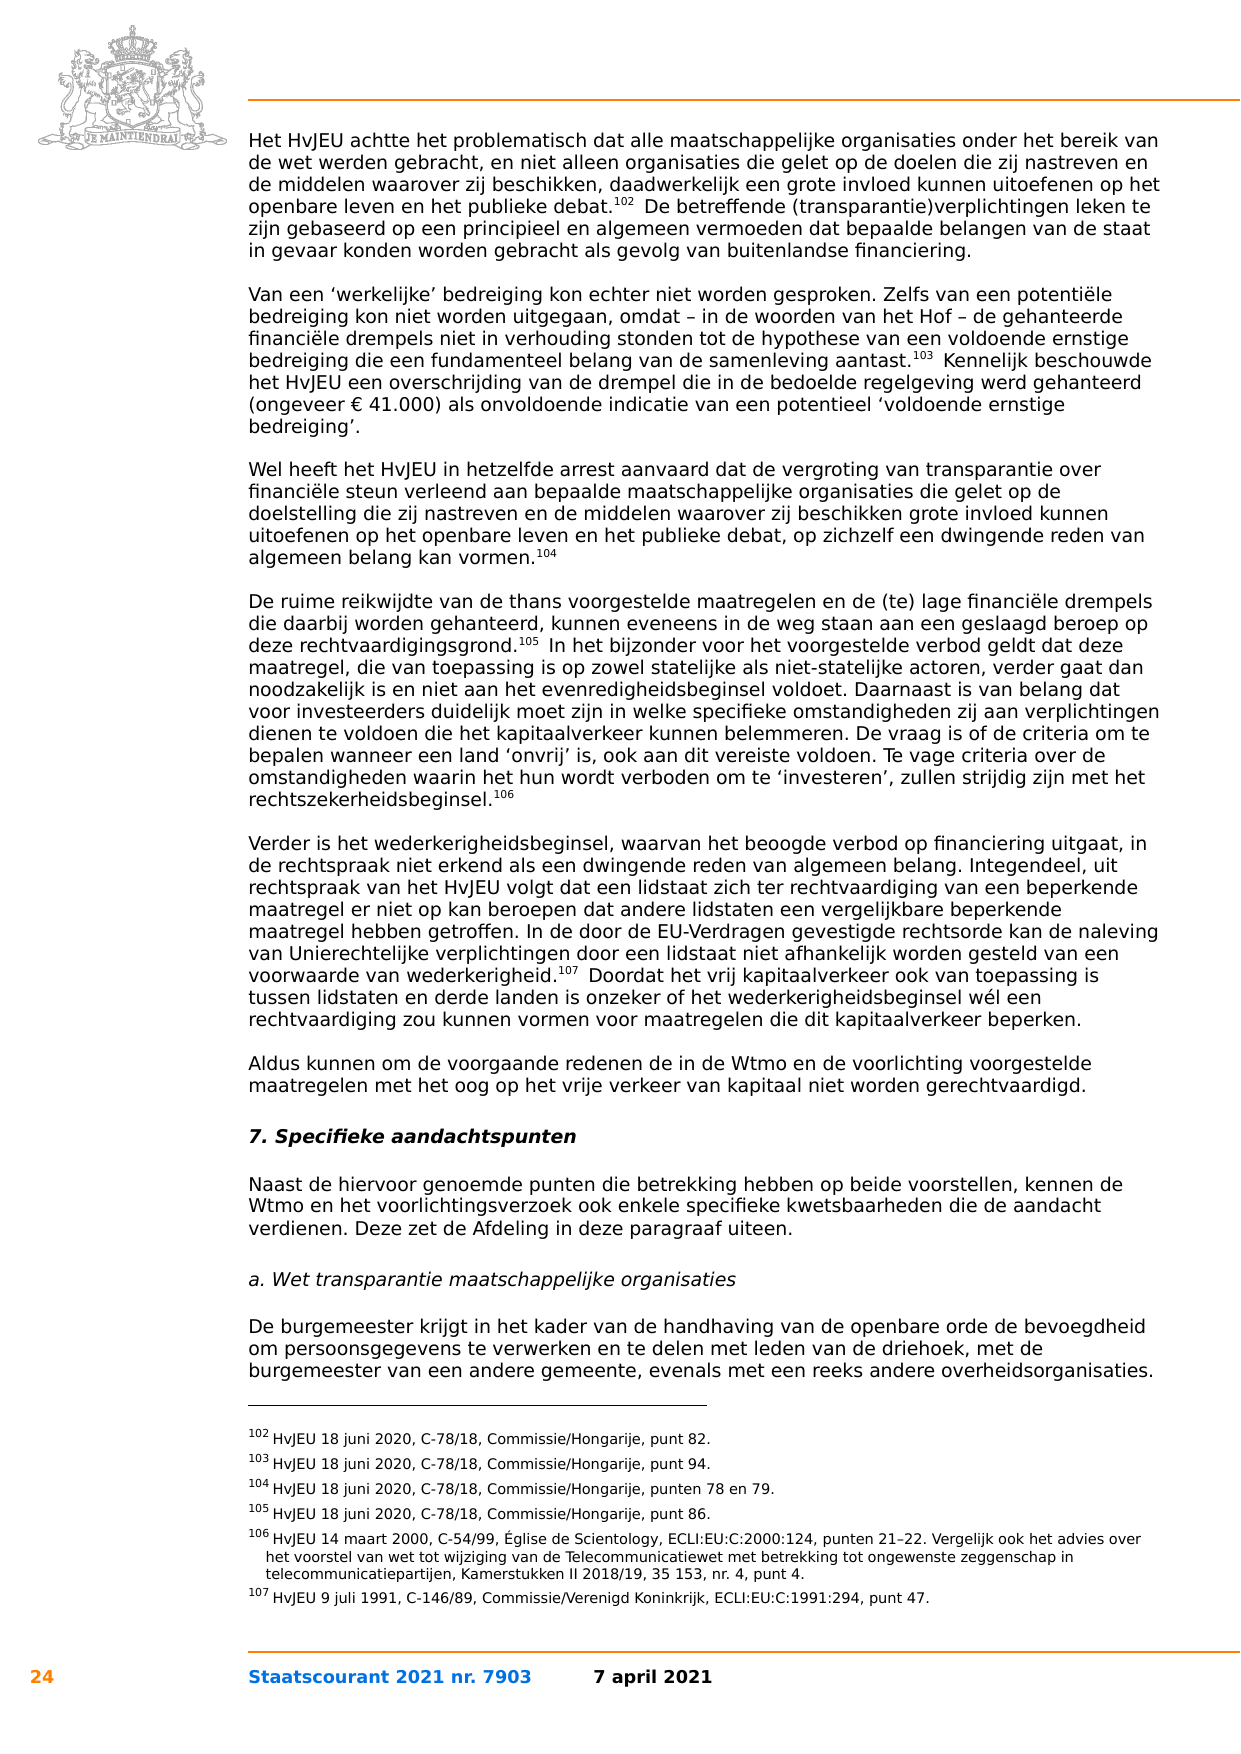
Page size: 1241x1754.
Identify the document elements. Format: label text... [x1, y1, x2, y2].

text Verder is het wederkerigheidsbeginsel, waarvan het beoogde verbod op financiering uitgaat, in de rechtspraak niet erkend als een dwingende reden van algemeen belang. Integendeel, uit rechtspraak van het HvJEU volgt dat een lidstaat zich ter rechtvaardiging van een beperkende maatregel er niet op kan beroepen dat andere lidstaten een vergelijkbare beperkende maatregel hebben getroffen. In de door de EU-Verdragen gevestigde rechtsorde kan de naleving van Unierechtelijke verplichtingen door een lidstaat niet afhankelijk worden gesteld van een voorwaarde van wederkerigheid. Doordat het vrij kapitaalverkeer ook van toepassing is tussen lidstaten en derde landen is onzeker of het wederkerigheidsbeginsel wél een rechtvaardiging zou kunnen vormen voor maatregelen die dit kapitaalverkeer beperken. [248, 833, 1163, 1031]
text Wel heeft het HvJEU in hetzelfde arrest aanvaard dat de vergroting van transparantie over financiële steun verleend aan bepaalde maatschappelijke organisaties die gelet op de doelstelling die zij nastreven en de middelen waarover zij beschikken grote invloed kunnen uitoefenen op het openbare leven en het publieke debat, op zichzelf een dwingende reden van algemeen belang kan vormen. [248, 459, 1163, 569]
text De burgemeester krijgt in het kader van de handhaving van de openbare orde de bevoegdheid om persoonsgegevens te verwerken en te delen met leden van de driehoek, met de burgemeester van een andere gemeente, evenals met een reeks andere overheidsorganisaties. [248, 1316, 1163, 1382]
text Aldus kunnen om de voorgaande redenen de in de Wtmo en de voorlichting voorgestelde maatregelen met het oog op het vrije verkeer van kapitaal niet worden gerechtvaardigd. [248, 1052, 1163, 1096]
text HvJEU 9 juli 1991, C-146/89, Commissie/Verenigd Koninkrijk, ECLI:EU:C:1991:294, punt 47. [248, 1586, 1163, 1608]
subtitle 7. Specifieke aandachtspunten [248, 1126, 1163, 1148]
picture [38, 25, 227, 150]
text HvJEU 18 juni 2020, C-78/18, Commissie/Hongarije, punt 86. [248, 1502, 1163, 1524]
text HvJEU 18 juni 2020, C-78/18, Commissie/Hongarije, punt 94. [248, 1452, 1163, 1474]
text Het HvJEU achtte het problematisch dat alle maatschappelijke organisaties onder het bereik van de wet werden gebracht, en niet alleen organisaties die gelet op de doelen die zij nastreven en de middelen waarover zij beschikken, daadwerkelijk een grote invloed kunnen uitoefenen op het openbare leven en het publieke debat. De betreffende (transparantie)verplichtingen leken te zijn gebaseerd op een principieel en algemeen vermoeden dat bepaalde belangen van de staat in gevaar konden worden gebracht als gevolg van buitenlandse financiering. [248, 130, 1163, 262]
text De ruime reikwijdte van de thans voorgestelde maatregelen en de (te) lage financiële drempels die daarbij worden gehanteerd, kunnen eveneens in de weg staan aan een geslaagd beroep op deze rechtvaardigingsgrond. In het bijzonder voor het voorgestelde verbod geldt dat deze maatregel, die van toepassing is op zowel statelijke als niet-statelijke actoren, verder gaat dan noodzakelijk is en niet aan het evenredigheidsbeginsel voldoet. Daarnaast is van belang dat voor investeerders duidelijk moet zijn in welke specifieke omstandigheden zij aan verplichtingen dienen te voldoen die het kapitaalverkeer kunnen belemmeren. De vraag is of de criteria om te bepalen wanneer een land ‘onvrij’ is, ook aan dit vereiste voldoen. Te vage criteria over de omstandigheden waarin het hun wordt verboden om te ‘investeren’, zullen strijdig zijn met het rechtszekerheidsbeginsel. [248, 591, 1163, 811]
text HvJEU 18 juni 2020, C-78/18, Commissie/Hongarije, punt 82. [248, 1427, 1163, 1449]
subtitle a. Wet transparantie maatschappelijke organisaties [248, 1269, 1163, 1291]
text HvJEU 18 juni 2020, C-78/18, Commissie/Hongarije, punten 78 en 79. [248, 1477, 1163, 1499]
text HvJEU 14 maart 2000, C-54/99, Église de Scientology, ECLI:EU:C:2000:124, punten 21–22. Vergelijk ook het advies over het voorstel van wet tot wijziging van de Telecommunicatiewet met betrekking tot ongewenste zeggenschap in telecommunicatiepartijen, Kamerstukken II 2018/19, 35 153, nr. 4, punt 4. [248, 1527, 1163, 1583]
text Naast de hiervoor genoemde punten die betrekking hebben op beide voorstellen, kennen de Wtmo en het voorlichtingsverzoek ook enkele specifieke kwetsbaarheden die de aandacht verdienen. Deze zet de Afdeling in deze paragraaf uiteen. [248, 1173, 1163, 1239]
text Van een ‘werkelijke’ bedreiging kon echter niet worden gesproken. Zelfs van een potentiële bedreiging kon niet worden uitgegaan, omdat – in de woorden van het Hof – de gehanteerde financiële drempels niet in verhouding stonden tot de hypothese van een voldoende ernstige bedreiging die een fundamenteel belang van de samenleving aantast. Kennelijk beschouwde het HvJEU een overschrijding van de drempel die in de bedoelde regelgeving werd gehanteerd (ongeveer € 41.000) als onvoldoende indicatie van een potentieel ‘voldoende ernstige bedreiging’. [248, 284, 1163, 437]
